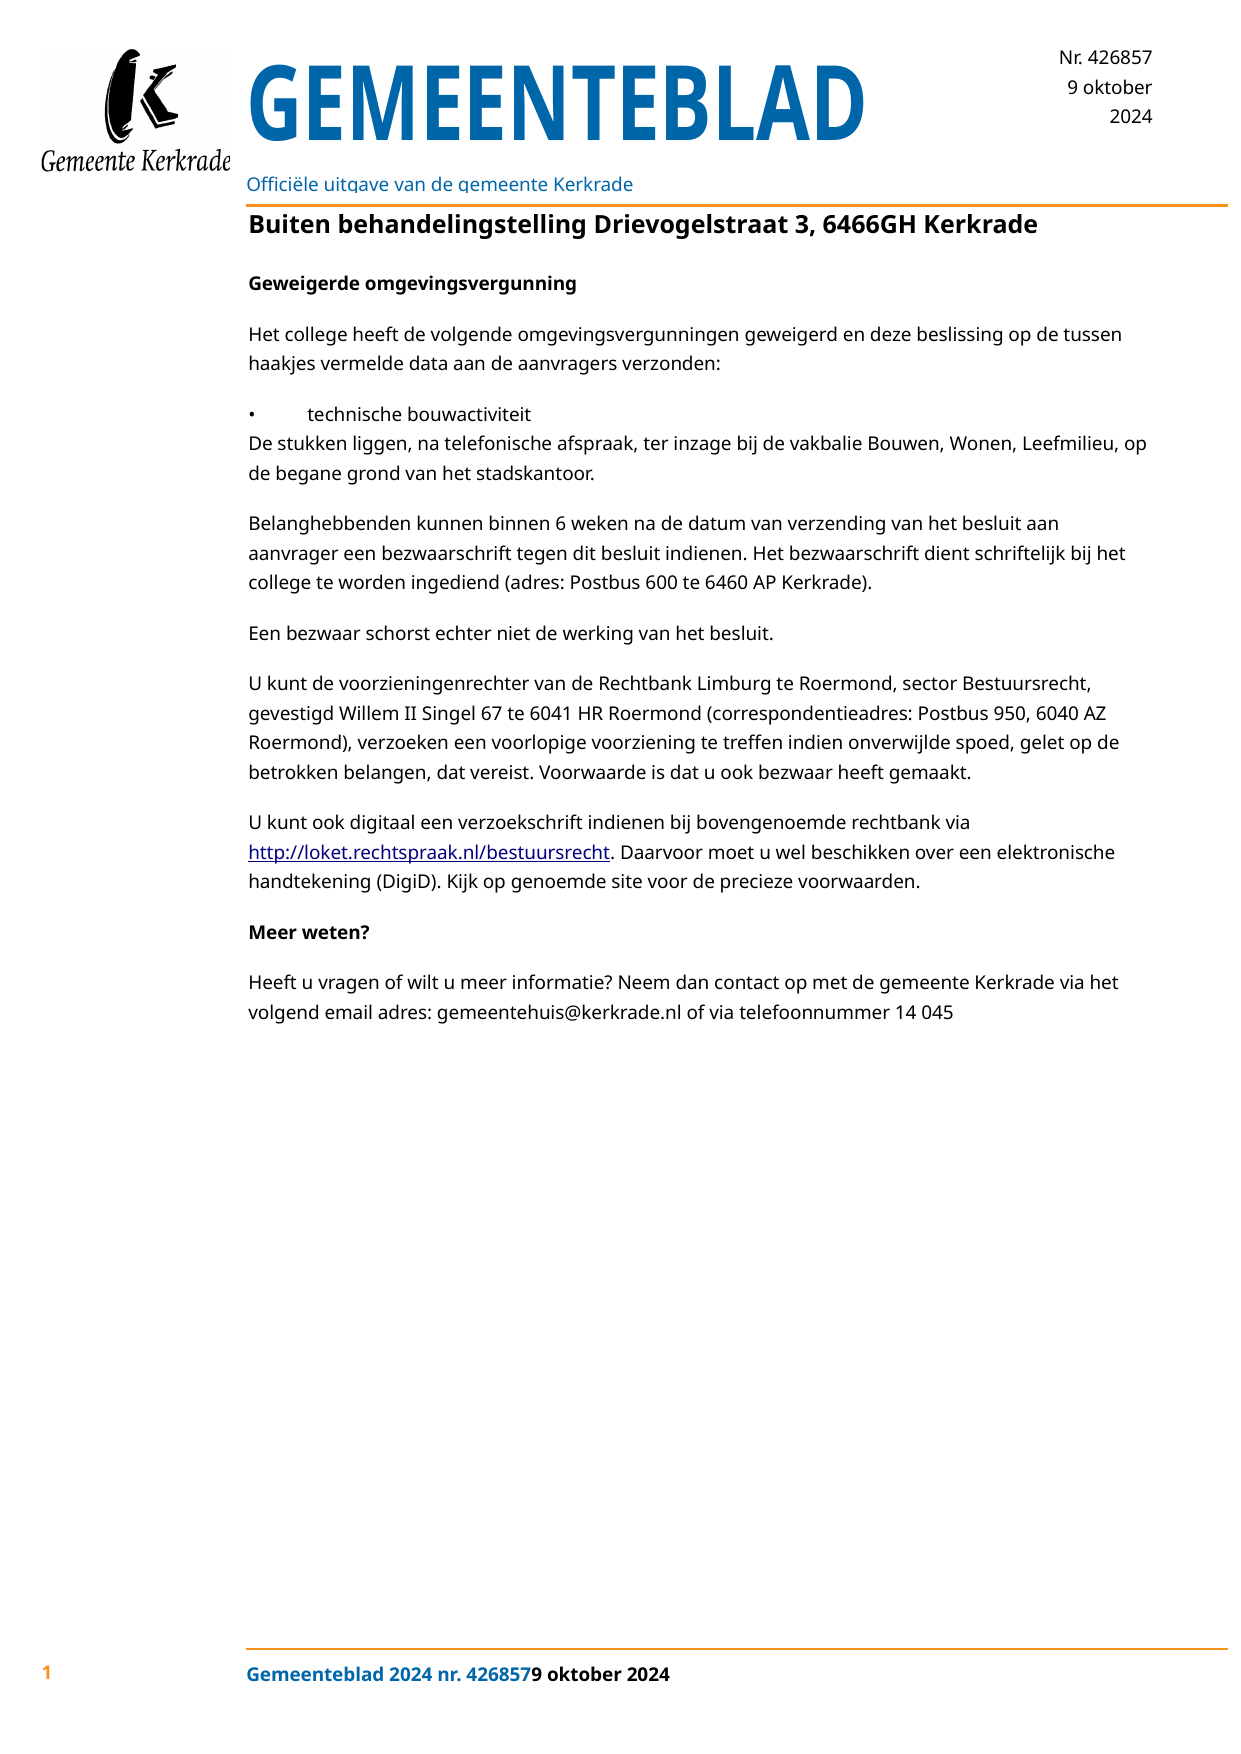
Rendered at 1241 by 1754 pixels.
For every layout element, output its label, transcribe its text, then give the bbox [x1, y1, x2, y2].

text Geweigerde omgevingsvergunning [248, 270, 1152, 296]
list technische bouwactiviteit [248, 401, 1152, 426]
text Belanghebbenden kunnen binnen 6 weken na de datum van verzending van het besluit aan aanvrager een bezwaarschrift tegen dit besluit indienen. Het bezwaarschrift dient schriftelijk bij het college te worden ingediend (adres: Postbus 600 te 6460 AP Kerkrade). [248, 510, 1152, 595]
text De stukken liggen, na telefonische afspraak, ter inzage bij de vakbalie Bouwen, Wonen, Leefmilieu, op de begane grond van het stadskantoor. [248, 430, 1152, 486]
text Buiten behandelingstelling Drievogelstraat 3, 6466GH Kerkrade [248, 207, 1152, 241]
text Een bezwaar schorst echter niet de werking van het besluit. [248, 620, 1152, 646]
text Het college heeft de volgende omgevingsvergunningen geweigerd en deze beslissing op de tussen haakjes vermelde data aan de aanvragers verzonden: [248, 321, 1152, 376]
text U kunt de voorzieningenrechter van de Rechtbank Limburg te Roermond, sector Bestuursrecht, gevestigd Willem II Singel 67 te 6041 HR Roermond (correspondentieadres: Postbus 950, 6040 AZ Roermond), verzoeken een voorlopige voorziening te treffen indien onverwijlde spoed, gelet op de betrokken belangen, dat vereist. Voorwaarde is dat u ook bezwaar heeft gemaakt. [248, 670, 1152, 785]
text Meer weten? [248, 919, 1152, 945]
picture [41, 47, 231, 172]
text Heeft u vragen of wilt u meer informatie? Neem dan contact op met de gemeente Kerkrade via het volgend email adres: gemeentehuis@kerkrade.nl of via telefoonnummer 14 045 [248, 969, 1152, 1025]
text U kunt ook digitaal een verzoekschrift indienen bij bovengenoemde rechtbank via http://loket.rechtspraak.nl/bestuursrecht. Daarvoor moet u wel beschikken over een elektronische handtekening (DigiD). Kijk op genoemde site voor de precieze voorwaarden. [248, 809, 1152, 894]
